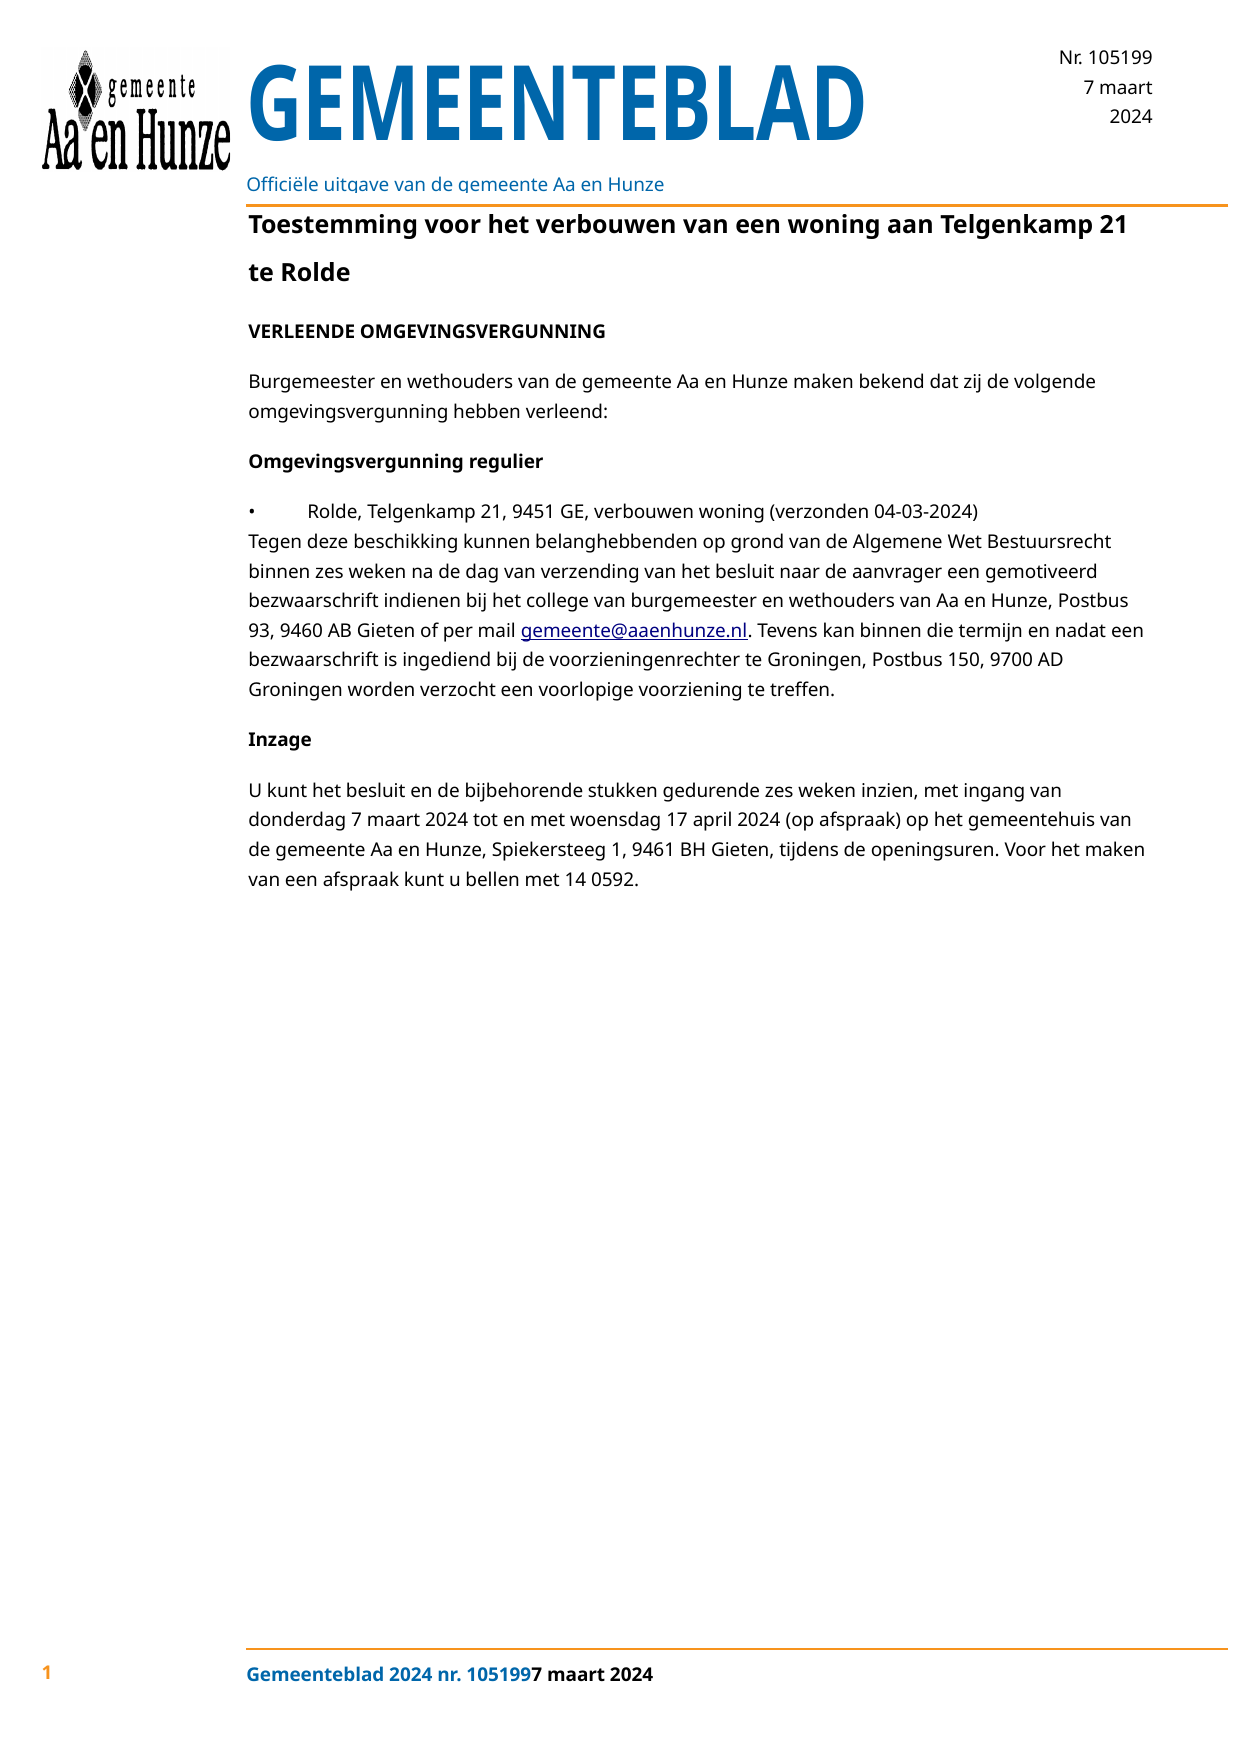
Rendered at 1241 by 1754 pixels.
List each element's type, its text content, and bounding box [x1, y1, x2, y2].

text Tegen deze beschikking kunnen belanghebbenden op grond van de Algemene Wet Bestuursrecht binnen zes weken na de dag van verzending van het besluit naar de aanvrager een gemotiveerd bezwaarschrift indienen bij het college van burgemeester en wethouders van Aa en Hunze, Postbus 93, 9460 AB Gieten of per mail gemeente@aaenhunze.nl. Tevens kan binnen die termijn en nadat een bezwaarschrift is ingediend bij de voorzieningenrechter te Groningen, Postbus 150, 9700 AD Groningen worden verzocht een voorlopige voorziening te treffen. [248, 528, 1152, 702]
text Burgemeester en wethouders van de gemeente Aa en Hunze maken bekend dat zij de volgende omgevingsvergunning hebben verleend: [248, 368, 1152, 424]
text Omgevingsvergunning regulier [248, 448, 1152, 474]
list Rolde, Telgenkamp 21, 9451 GE, verbouwen woning (verzonden 04-03-2024) [248, 499, 1152, 524]
text VERLEENDE OMGEVINGSVERGUNNING [248, 318, 1152, 344]
text Inzage [248, 727, 1152, 752]
picture [41, 47, 231, 172]
text U kunt het besluit en de bijbehorende stukken gedurende zes weken inzien, met ingang van donderdag 7 maart 2024 tot en met woensdag 17 april 2024 (op afspraak) op het gemeentehuis van de gemeente Aa en Hunze, Spiekersteeg 1, 9461 BH Gieten, tijdens de openingsuren. Voor het maken van een afspraak kunt u bellen met 14 0592. [248, 777, 1152, 892]
text Toestemming voor het verbouwen van een woning aan Telgenkamp 21 te Rolde [248, 207, 1152, 288]
